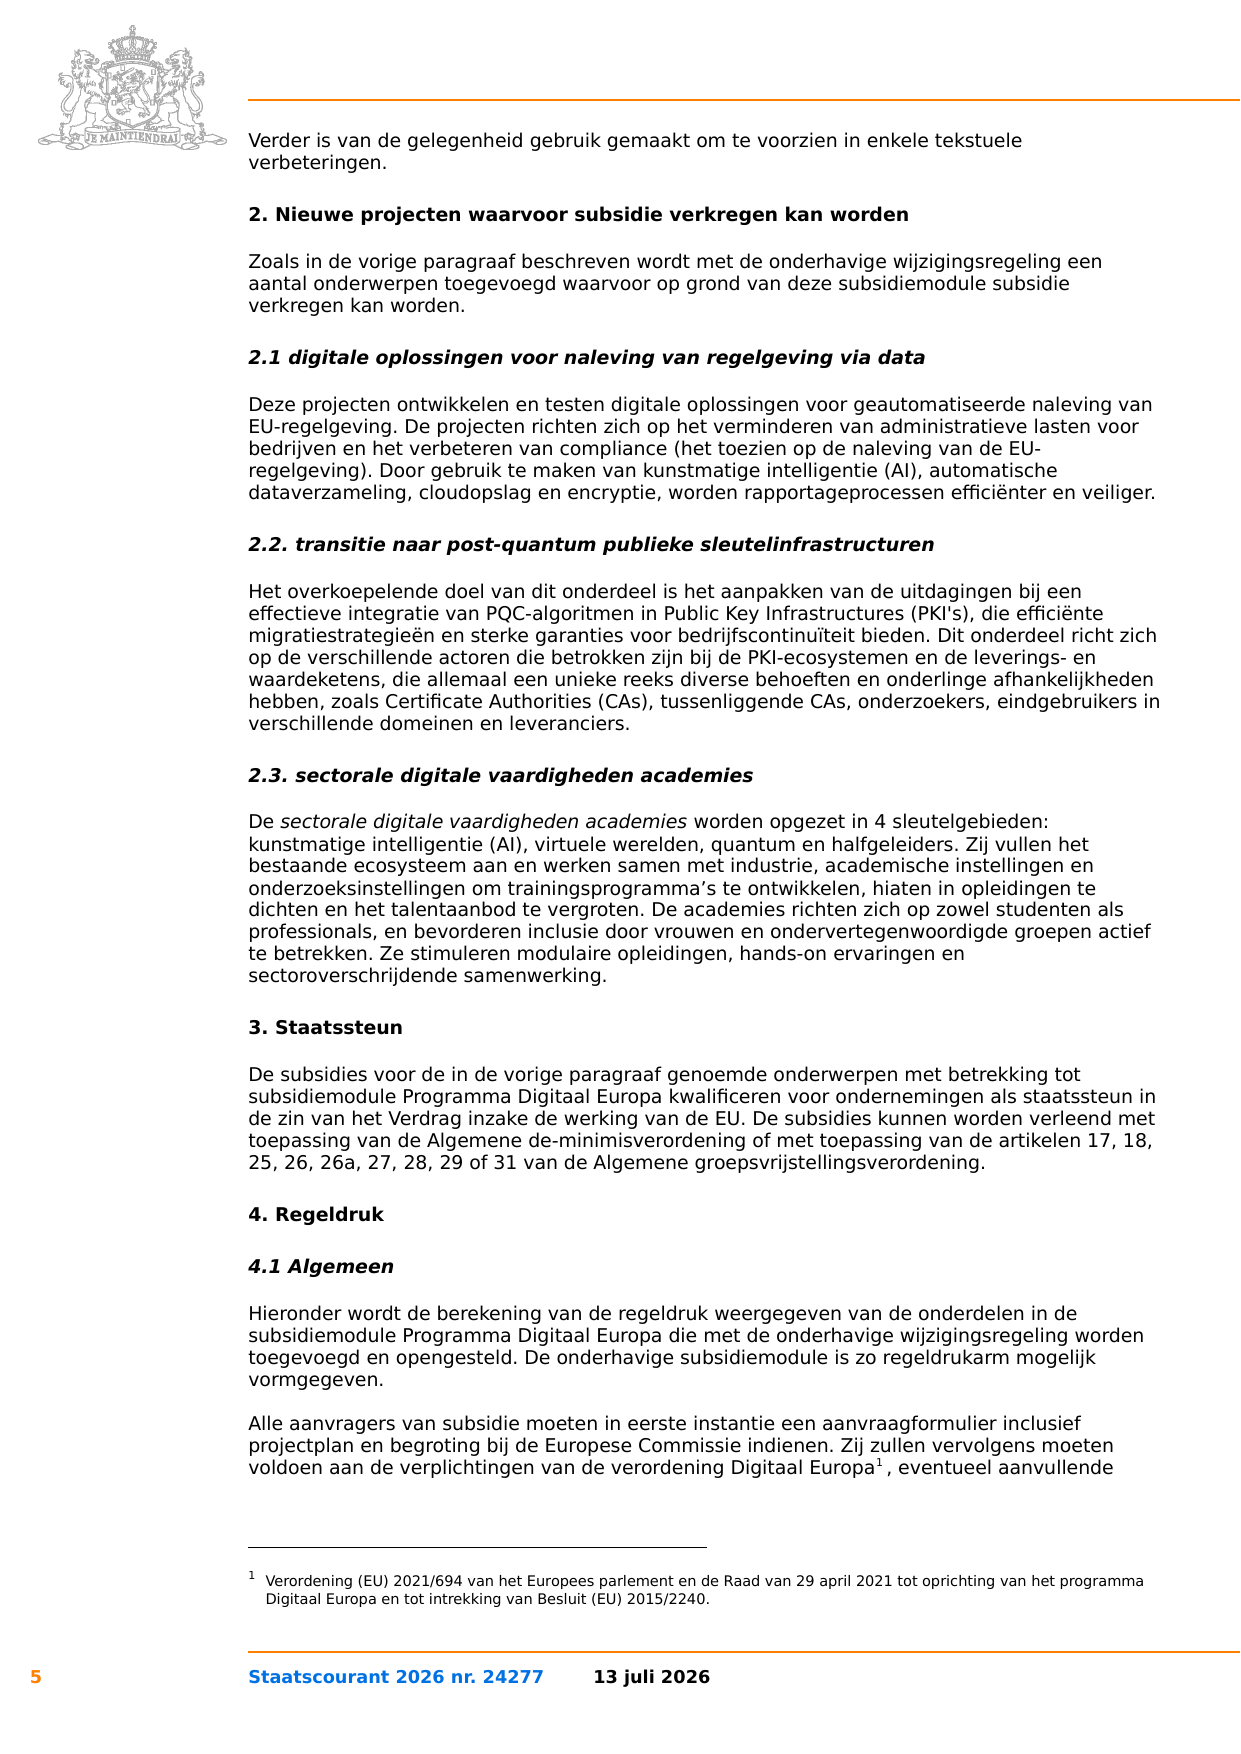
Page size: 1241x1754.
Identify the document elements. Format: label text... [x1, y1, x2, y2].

subtitle 2.3. sectorale digitale vaardigheden academies [248, 764, 1163, 786]
subtitle 2.2. transitie naar post-quantum publieke sleutelinfrastructuren [248, 534, 1163, 556]
subtitle 2. Nieuwe projecten waarvoor subsidie verkregen kan worden [248, 204, 1163, 226]
subtitle 4. Regeldruk [248, 1204, 1163, 1226]
text Verordening (EU) 2021/694 van het Europees parlement en de Raad van 29 april 2021 tot oprichting van het programma Digitaal Europa en tot intrekking van Besluit (EU) 2015/2240. [248, 1569, 1163, 1608]
text Alle aanvragers van subsidie moeten in eerste instantie een aanvraagformulier inclusief projectplan en begroting bij de Europese Commissie indienen. Zij zullen vervolgens moeten voldoen aan de verplichtingen van de verordening Digitaal Europa, eventueel aanvullende [248, 1413, 1163, 1479]
subtitle 3. Staatssteun [248, 1017, 1163, 1039]
text Hieronder wordt de berekening van de regeldruk weergegeven van de onderdelen in de subsidiemodule Programma Digitaal Europa die met de onderhavige wijzigingsregeling worden toegevoegd en opengesteld. De onderhavige subsidiemodule is zo regeldrukarm mogelijk vormgegeven. [248, 1303, 1163, 1391]
text Verder is van de gelegenheid gebruik gemaakt om te voorzien in enkele tekstuele verbeteringen. [248, 130, 1163, 174]
picture [38, 25, 227, 150]
text Deze projecten ontwikkelen en testen digitale oplossingen voor geautomatiseerde naleving van EU-regelgeving. De projecten richten zich op het verminderen van administratieve lasten voor bedrijven en het verbeteren van compliance (het toezien op de naleving van de EU-regelgeving). Door gebruik te maken van kunstmatige intelligentie (AI), automatische dataverzameling, cloudopslag en encryptie, worden rapportageprocessen efficiënter en veiliger. [248, 394, 1163, 504]
subtitle 4.1 Algemeen [248, 1256, 1163, 1278]
subtitle 2.1 digitale oplossingen voor naleving van regelgeving via data [248, 347, 1163, 369]
text De subsidies voor de in de vorige paragraaf genoemde onderwerpen met betrekking tot subsidiemodule Programma Digitaal Europa kwalificeren voor ondernemingen als staatssteun in de zin van het Verdrag inzake de werking van de EU. De subsidies kunnen worden verleend met toepassing van de Algemene de-minimisverordening of met toepassing van de artikelen 17, 18, 25, 26, 26a, 27, 28, 29 of 31 van de Algemene groepsvrijstellingsverordening. [248, 1064, 1163, 1174]
text Zoals in de vorige paragraaf beschreven wordt met de onderhavige wijzigingsregeling een aantal onderwerpen toegevoegd waarvoor op grond van deze subsidiemodule subsidie verkregen kan worden. [248, 251, 1163, 317]
text De sectorale digitale vaardigheden academies worden opgezet in 4 sleutelgebieden: kunstmatige intelligentie (AI), virtuele werelden, quantum en halfgeleiders. Zij vullen het bestaande ecosysteem aan en werken samen met industrie, academische instellingen en onderzoeksinstellingen om trainingsprogramma’s te ontwikkelen, hiaten in opleidingen te dichten en het talentaanbod te vergroten. De academies richten zich op zowel studenten als professionals, en bevorderen inclusie door vrouwen en ondervertegenwoordigde groepen actief te betrekken. Ze stimuleren modulaire opleidingen, hands-on ervaringen en sectoroverschrijdende samenwerking. [248, 811, 1163, 987]
text Het overkoepelende doel van dit onderdeel is het aanpakken van de uitdagingen bij een effectieve integratie van PQC-algoritmen in Public Key Infrastructures (PKI's), die efficiënte migratiestrategieën en sterke garanties voor bedrijfscontinuïteit bieden. Dit onderdeel richt zich op de verschillende actoren die betrokken zijn bij de PKI-ecosystemen en de leverings- en waardeketens, die allemaal een unieke reeks diverse behoeften en onderlinge afhankelijkheden hebben, zoals Certificate Authorities (CAs), tussenliggende CAs, onderzoekers, eindgebruikers in verschillende domeinen en leveranciers. [248, 581, 1163, 734]
